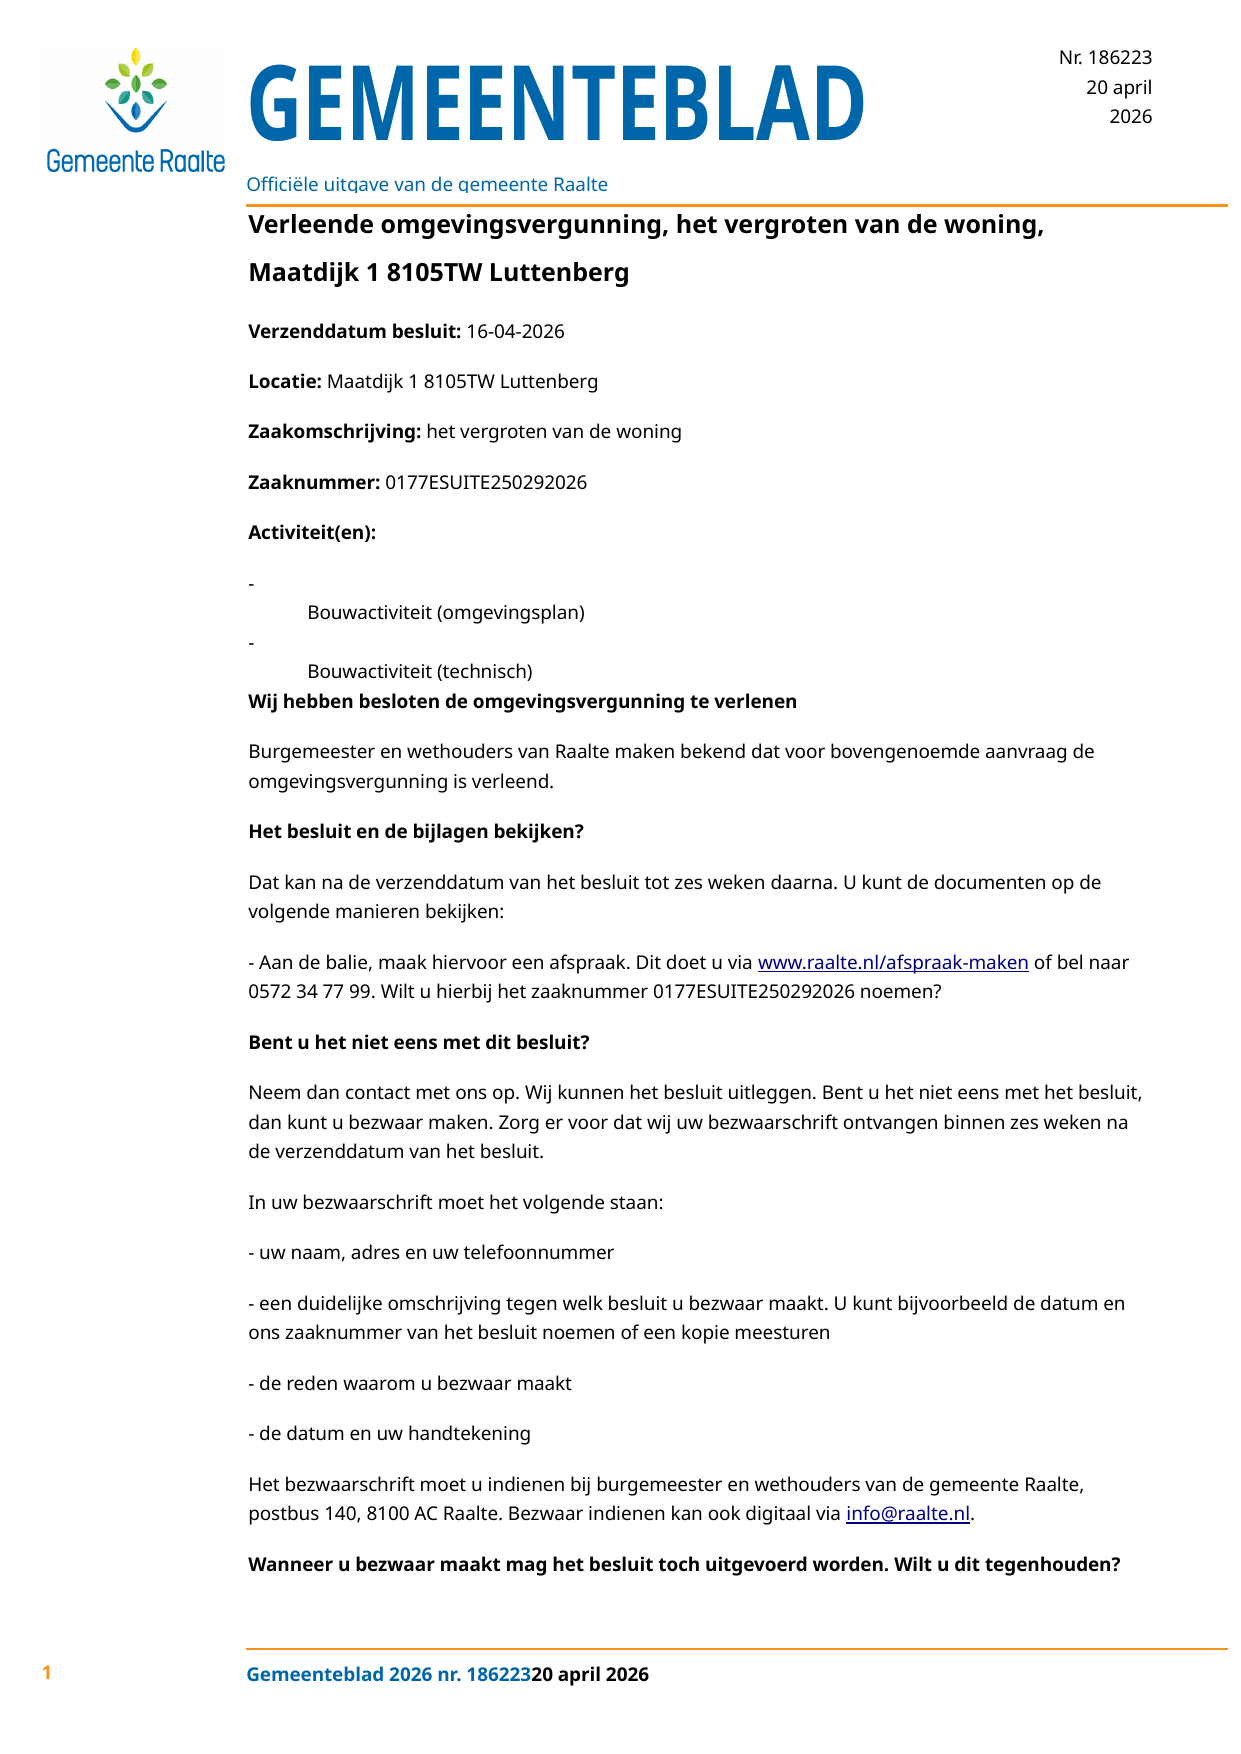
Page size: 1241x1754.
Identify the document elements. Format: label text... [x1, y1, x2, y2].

text Neem dan contact met ons op. Wij kunnen het besluit uitleggen. Bent u het niet eens met het besluit, dan kunt u bezwaar maken. Zorg er voor dat wij uw bezwaarschrift ontvangen binnen zes weken na de verzenddatum van het besluit. [248, 1079, 1152, 1164]
text Activiteit(en): [248, 519, 1152, 545]
text Verleende omgevingsvergunning, het vergroten van de woning, Maatdijk 1 8105TW Luttenberg [248, 207, 1152, 288]
list Bouwactiviteit (omgevingsplan) [248, 599, 1152, 625]
text Het besluit en de bijlagen bekijken? [248, 819, 1152, 844]
text Locatie: Maatdijk 1 8105TW Luttenberg [248, 368, 1152, 394]
text - uw naam, adres en uw telefoonnummer [248, 1239, 1152, 1265]
text Verzenddatum besluit: 16-04-2026 [248, 318, 1152, 344]
list Bouwactiviteit (technisch) [248, 659, 1152, 684]
text - een duidelijke omschrijving tegen welk besluit u bezwaar maakt. U kunt bijvoorbeeld de datum en ons zaaknummer van het besluit noemen of een kopie meesturen [248, 1290, 1152, 1345]
text Wij hebben besloten de omgevingsvergunning te verlenen [248, 688, 1152, 714]
text Dat kan na de verzenddatum van het besluit tot zes weken daarna. U kunt de documenten op de volgende manieren bekijken: [248, 869, 1152, 924]
picture [41, 47, 231, 172]
text In uw bezwaarschrift moet het volgende staan: [248, 1189, 1152, 1215]
text Wanneer u bezwaar maakt mag het besluit toch uitgevoerd worden. Wilt u dit tegenhouden? [248, 1551, 1152, 1577]
text Zaakomschrijving: het vergroten van de woning [248, 419, 1152, 444]
text - de reden waarom u bezwaar maakt [248, 1370, 1152, 1396]
text - de datum en uw handtekening [248, 1420, 1152, 1446]
text Het bezwaarschrift moet u indienen bij burgemeester en wethouders van de gemeente Raalte, postbus 140, 8100 AC Raalte. Bezwaar indienen kan ook digitaal via info@raalte.nl. [248, 1471, 1152, 1526]
text Zaaknummer: 0177ESUITE250292026 [248, 469, 1152, 495]
text - Aan de balie, maak hiervoor een afspraak. Dit doet u via www.raalte.nl/afspraak-maken of bel naar 0572 34 77 99. Wilt u hierbij het zaaknummer 0177ESUITE250292026 noemen? [248, 949, 1152, 1004]
text Burgemeester en wethouders van Raalte maken bekend dat voor bovengenoemde aanvraag de omgevingsvergunning is verleend. [248, 739, 1152, 794]
text Bent u het niet eens met dit besluit? [248, 1029, 1152, 1055]
